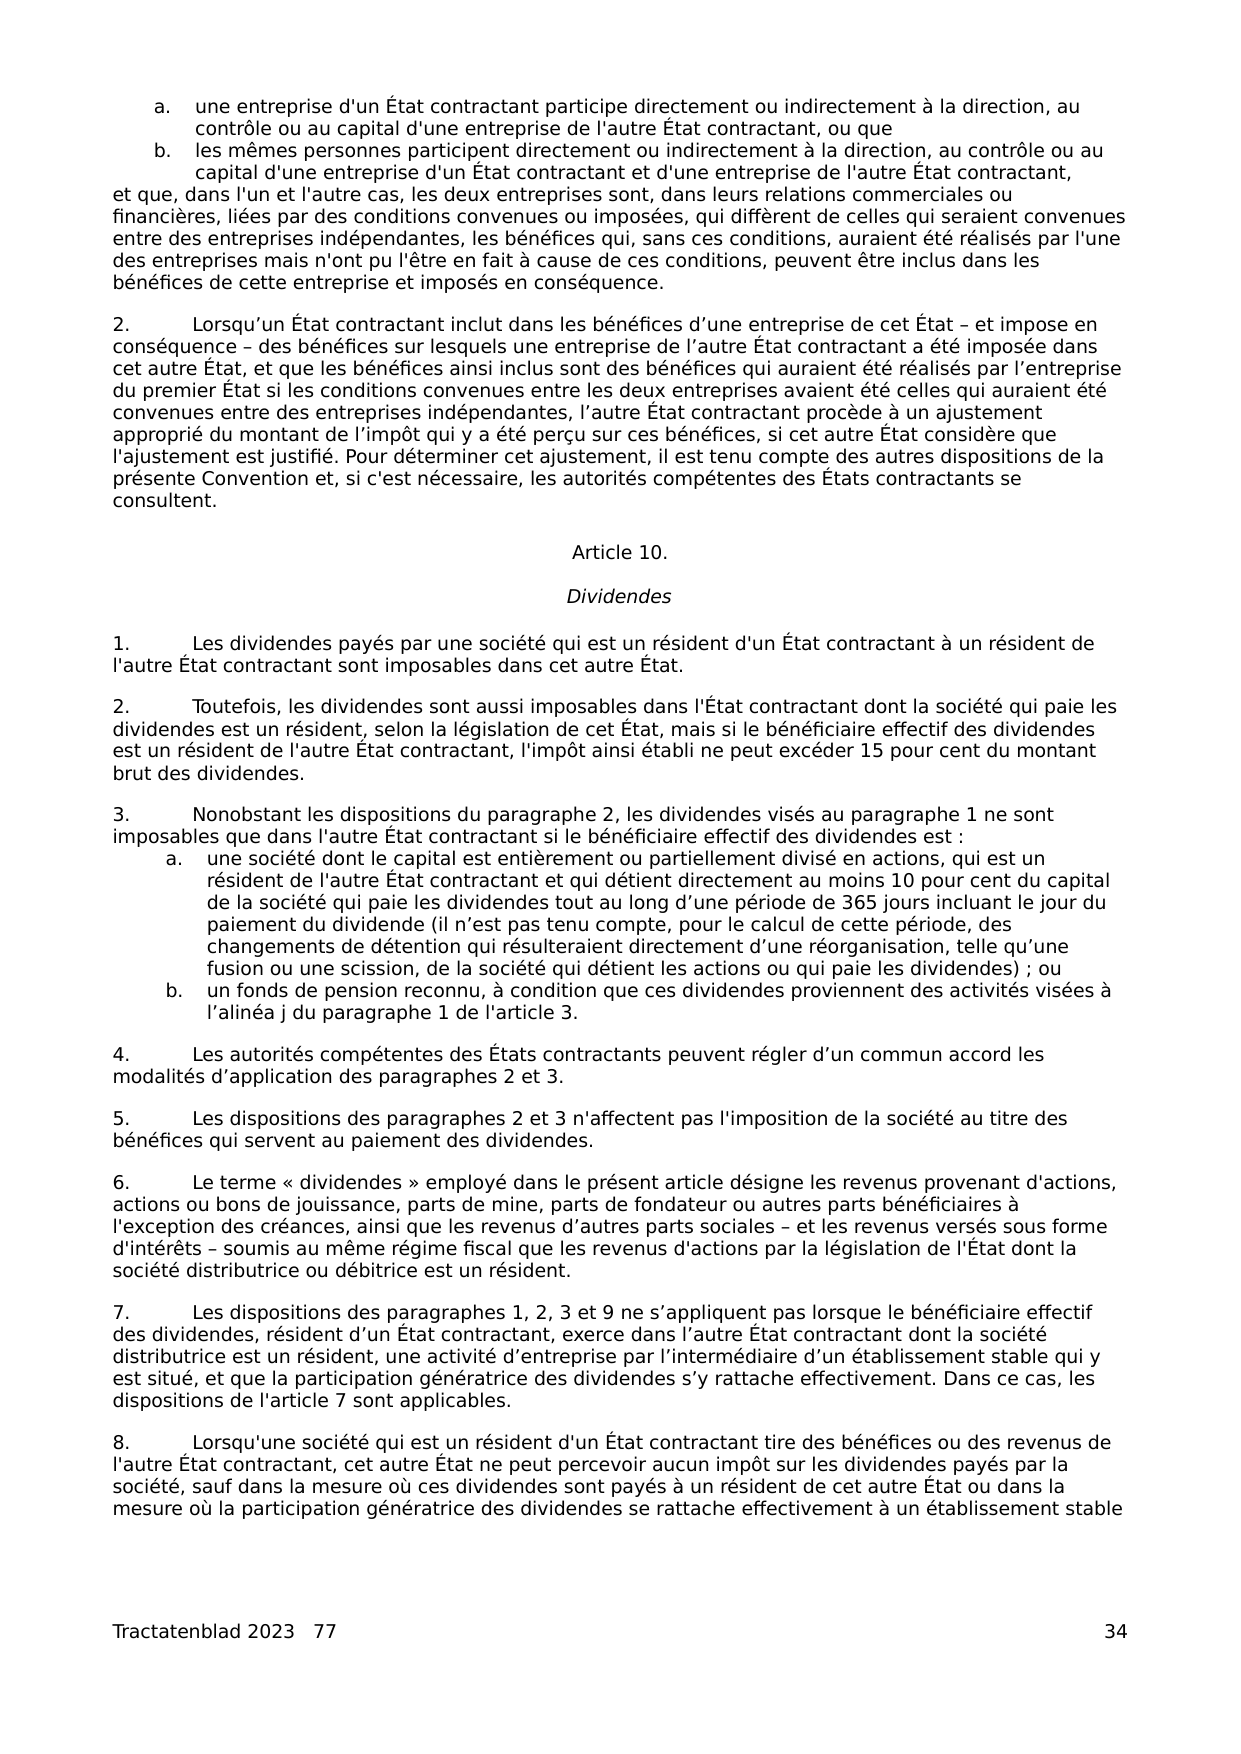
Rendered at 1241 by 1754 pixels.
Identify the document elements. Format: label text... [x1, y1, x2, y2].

text 8. Lorsqu'une société qui est un résident d'un État contractant tire des bénéfices ou des revenus de l'autre État contractant, cet autre État ne peut percevoir aucun impôt sur les dividendes payés par la société, sauf dans la mesure où ces dividendes sont payés à un résident de cet autre État ou dans la mesure où la participation génératrice des dividendes se rattache effectivement à un établissement stable [112, 1432, 1128, 1520]
text 2. Lorsqu’un État contractant inclut dans les bénéfices d’une entreprise de cet État – et impose en conséquence – des bénéfices sur lesquels une entreprise de l’autre État contractant a été imposée dans cet autre État, et que les bénéfices ainsi inclus sont des bénéfices qui auraient été réalisés par l’entreprise du premier État si les conditions convenues entre les deux entreprises avaient été celles qui auraient été convenues entre des entreprises indépendantes, l’autre État contractant procède à un ajustement approprié du montant de l’impôt qui y a été perçu sur ces bénéfices, si cet autre État considère que l'ajustement est justifié. Pour déterminer cet ajustement, il est tenu compte des autres dispositions de la présente Convention et, si c'est nécessaire, les autorités compétentes des États contractants se consultent. [112, 314, 1128, 512]
text b. les mêmes personnes participent directement ou indirectement à la direction, au contrôle ou au capital d'une entreprise d'un État contractant et d'une entreprise de l'autre État contractant, [153, 140, 1128, 184]
text b. un fonds de pension reconnu, à condition que ces dividendes proviennent des activités visées à l’alinéa j du paragraphe 1 de l'article 3. [165, 980, 1128, 1024]
subtitle Article 10. Dividendes [112, 542, 1128, 607]
text 7. Les dispositions des paragraphes 1, 2, 3 et 9 ne s’appliquent pas lorsque le bénéficiaire effectif des dividendes, résident d’un État contractant, exerce dans l’autre État contractant dont la société distributrice est un résident, une activité d’entreprise par l’intermédiaire d’un établissement stable qui y est situé, et que la participation génératrice des dividendes s’y rattache effectivement. Dans ce cas, les dispositions de l'article 7 sont applicables. [112, 1302, 1128, 1412]
text 5. Les dispositions des paragraphes 2 et 3 n'affectent pas l'imposition de la société au titre des bénéfices qui servent au paiement des dividendes. [112, 1108, 1128, 1152]
text et que, dans l'un et l'autre cas, les deux entreprises sont, dans leurs relations commerciales ou financières, liées par des conditions convenues ou imposées, qui diffèrent de celles qui seraient convenues entre des entreprises indépendantes, les bénéfices qui, sans ces conditions, auraient été réalisés par l'une des entreprises mais n'ont pu l'être en fait à cause de ces conditions, peuvent être inclus dans les bénéfices de cette entreprise et imposés en conséquence. [112, 184, 1128, 294]
text 1. Les dividendes payés par une société qui est un résident d'un État contractant à un résident de l'autre État contractant sont imposables dans cet autre État. [112, 632, 1128, 676]
text 3. Nonobstant les dispositions du paragraphe 2, les dividendes visés au paragraphe 1 ne sont imposables que dans l'autre État contractant si le bénéficiaire effectif des dividendes est : [112, 804, 1128, 848]
text 2. Toutefois, les dividendes sont aussi imposables dans l'État contractant dont la société qui paie les dividendes est un résident, selon la législation de cet État, mais si le bénéficiaire effectif des dividendes est un résident de l'autre État contractant, l'impôt ainsi établi ne peut excéder 15 pour cent du montant brut des dividendes. [112, 696, 1128, 784]
text 6. Le terme « dividendes » employé dans le présent article désigne les revenus provenant d'actions, actions ou bons de jouissance, parts de mine, parts de fondateur ou autres parts bénéficiaires à l'exception des créances, ainsi que les revenus d’autres parts sociales – et les revenus versés sous forme d'intérêts – soumis au même régime fiscal que les revenus d'actions par la législation de l'État dont la société distributrice ou débitrice est un résident. [112, 1172, 1128, 1282]
text a. une entreprise d'un État contractant participe directement ou indirectement à la direction, au contrôle ou au capital d'une entreprise de l'autre État contractant, ou que [153, 96, 1128, 140]
text a. une société dont le capital est entièrement ou partiellement divisé en actions, qui est un résident de l'autre État contractant et qui détient directement au moins 10 pour cent du capital de la société qui paie les dividendes tout au long d’une période de 365 jours incluant le jour du paiement du dividende (il n’est pas tenu compte, pour le calcul de cette période, des changements de détention qui résulteraient directement d’une réorganisation, telle qu’une fusion ou une scission, de la société qui détient les actions ou qui paie les dividendes) ; ou [165, 848, 1128, 980]
text 4. Les autorités compétentes des États contractants peuvent régler d’un commun accord les modalités d’application des paragraphes 2 et 3. [112, 1044, 1128, 1088]
